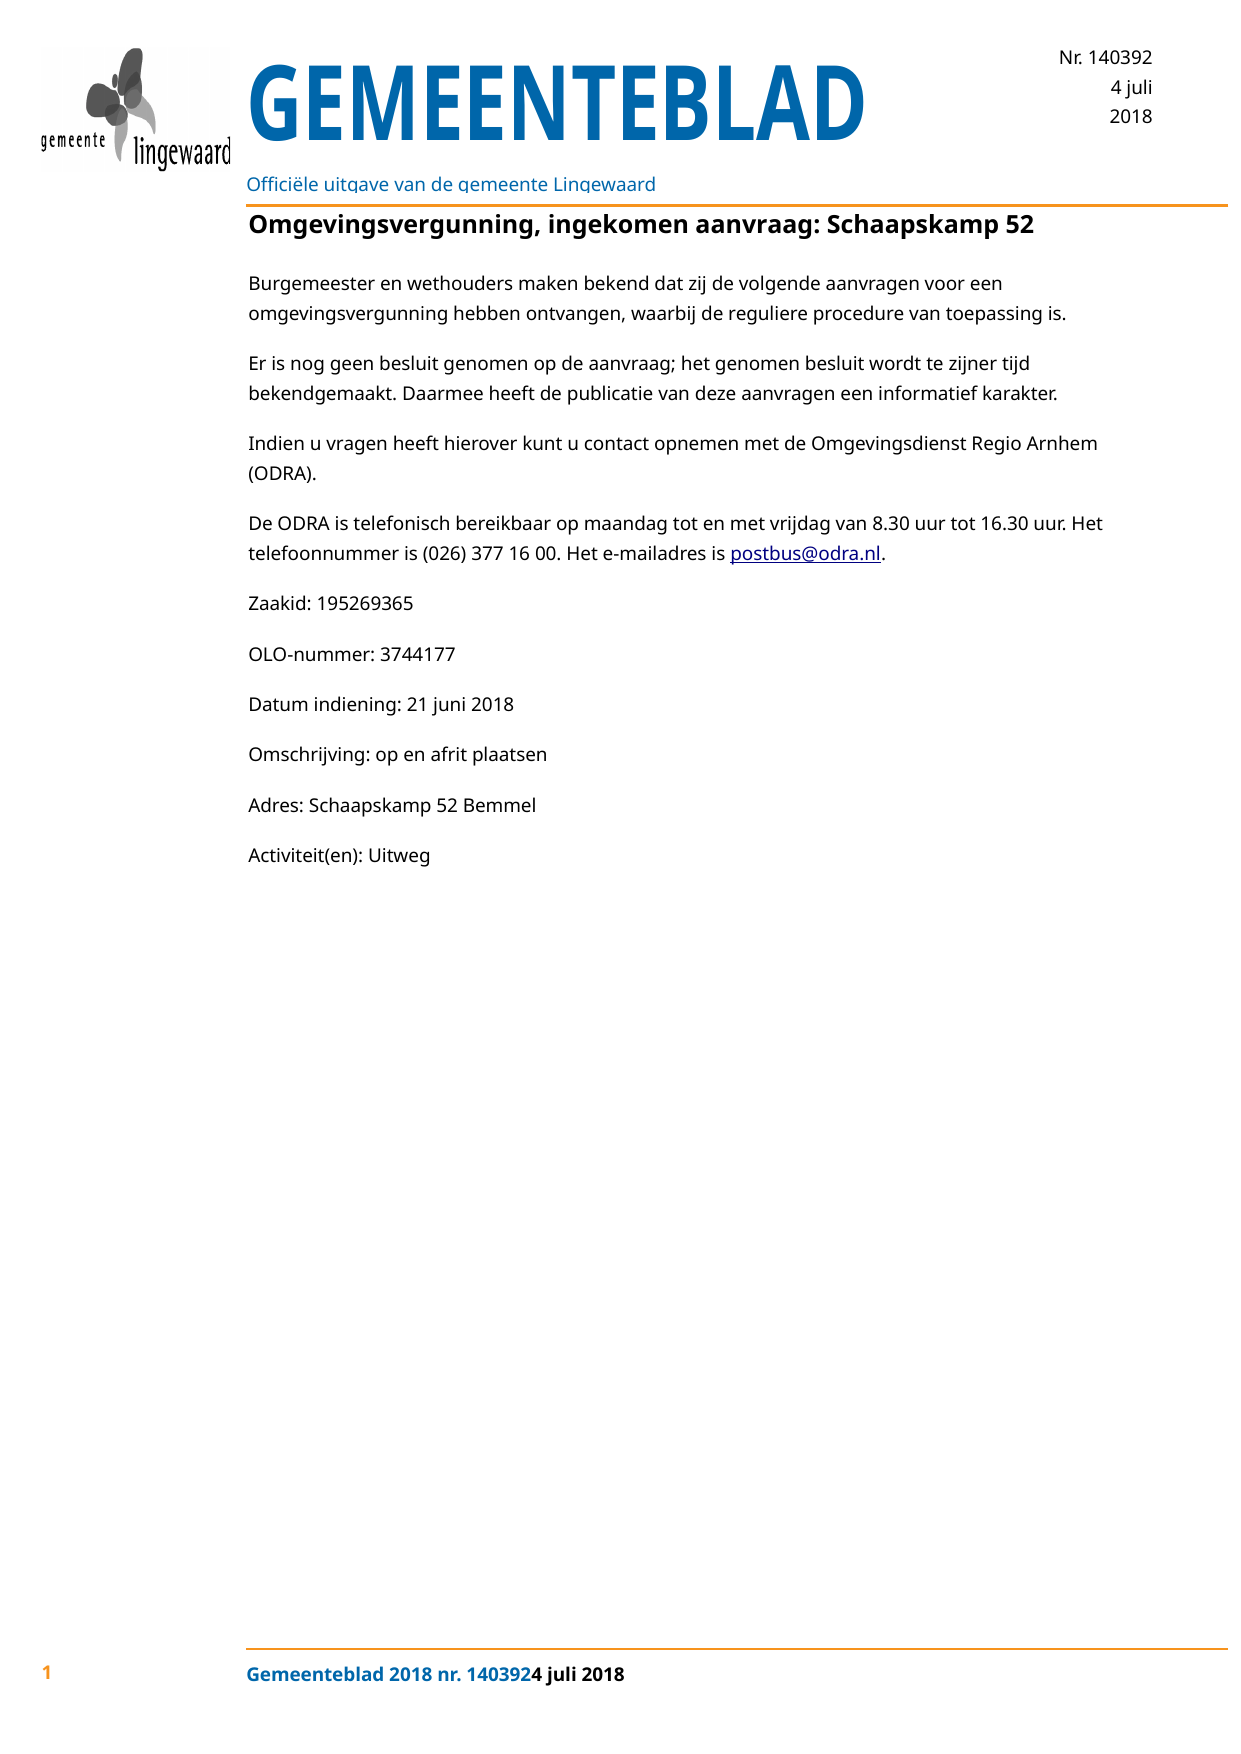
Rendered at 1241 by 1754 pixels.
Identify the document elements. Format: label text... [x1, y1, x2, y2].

text OLO-nummer: 3744177 [248, 641, 1152, 666]
text Burgemeester en wethouders maken bekend dat zij de volgende aanvragen voor een omgevingsvergunning hebben ontvangen, waarbij de reguliere procedure van toepassing is. [248, 270, 1152, 326]
text Er is nog geen besluit genomen op de aanvraag; het genomen besluit wordt te zijner tijd bekendgemaakt. Daarmee heeft de publicatie van deze aanvragen een informatief karakter. [248, 350, 1152, 406]
picture [41, 47, 231, 172]
text Omschrijving: op en afrit plaatsen [248, 742, 1152, 767]
text De ODRA is telefonisch bereikbaar op maandag tot en met vrijdag van 8.30 uur tot 16.30 uur. Het telefoonnummer is (026) 377 16 00. Het e-mailadres is postbus@odra.nl. [248, 510, 1152, 566]
text Omgevingsvergunning, ingekomen aanvraag: Schaapskamp 52 [248, 207, 1152, 241]
text Indien u vragen heeft hierover kunt u contact opnemen met de Omgevingsdienst Regio Arnhem (ODRA). [248, 430, 1152, 486]
text Adres: Schaapskamp 52 Bemmel [248, 792, 1152, 818]
text Activiteit(en): Uitweg [248, 842, 1152, 868]
text Zaakid: 195269365 [248, 590, 1152, 616]
text Datum indiening: 21 juni 2018 [248, 691, 1152, 717]
